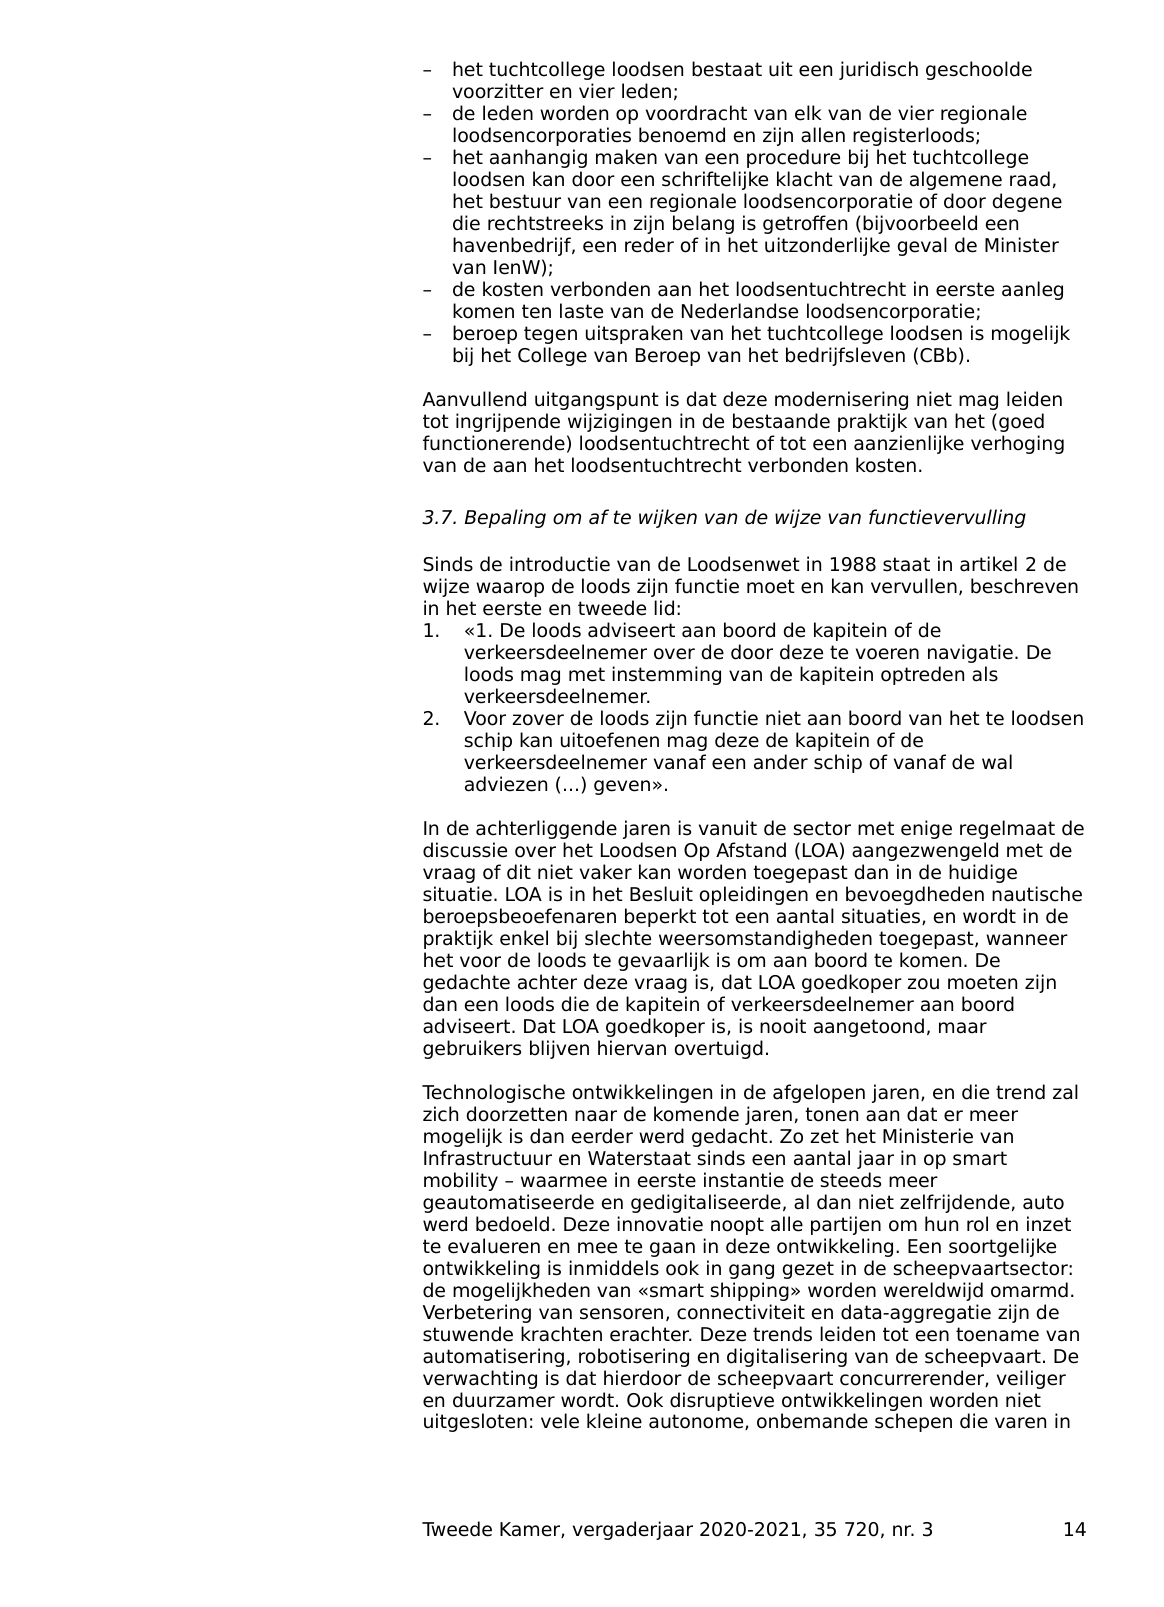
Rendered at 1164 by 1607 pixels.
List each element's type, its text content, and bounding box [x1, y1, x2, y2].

text Sinds de introductie van de Loodsenwet in 1988 staat in artikel 2 de wijze waarop de loods zijn functie moet en kan vervullen, beschreven in het eerste en tweede lid: [422, 554, 1087, 620]
text – de kosten verbonden aan het loodsentuchtrecht in eerste aanleg komen ten laste van de Nederlandse loodsencorporatie; [422, 279, 1087, 323]
text – beroep tegen uitspraken van het tuchtcollege loodsen is mogelijk bij het College van Beroep van het bedrijfsleven (CBb). [422, 323, 1087, 367]
text 2. Voor zover de loods zijn functie niet aan boord van het te loodsen schip kan uitoefenen mag deze de kapitein of de verkeersdeelnemer vanaf een ander schip of vanaf de wal adviezen (...) geven». [422, 708, 1087, 796]
text – het tuchtcollege loodsen bestaat uit een juridisch geschoolde voorzitter en vier leden; [422, 59, 1087, 103]
text In de achterliggende jaren is vanuit de sector met enige regelmaat de discussie over het Loodsen Op Afstand (LOA) aangezwengeld met de vraag of dit niet vaker kan worden toegepast dan in de huidige situatie. LOA is in het Besluit opleidingen en bevoegdheden nautische beroepsbeoefenaren beperkt tot een aantal situaties, en wordt in de praktijk enkel bij slechte weersomstandigheden toegepast, wanneer het voor de loods te gevaarlijk is om aan boord te komen. De gedachte achter deze vraag is, dat LOA goedkoper zou moeten zijn dan een loods die de kapitein of verkeersdeelnemer aan boord adviseert. Dat LOA goedkoper is, is nooit aangetoond, maar gebruikers blijven hiervan overtuigd. [422, 818, 1087, 1059]
text Technologische ontwikkelingen in de afgelopen jaren, en die trend zal zich doorzetten naar de komende jaren, tonen aan dat er meer mogelijk is dan eerder werd gedacht. Zo zet het Ministerie van Infrastructuur en Waterstaat sinds een aantal jaar in op smart mobility – waarmee in eerste instantie de steeds meer geautomatiseerde en gedigitaliseerde, al dan niet zelfrijdende, auto werd bedoeld. Deze innovatie noopt alle partijen om hun rol en inzet te evalueren en mee te gaan in deze ontwikkeling. Een soortgelijke ontwikkeling is inmiddels ook in gang gezet in de scheepvaartsector: de mogelijkheden van «smart shipping» worden wereldwijd omarmd. Verbetering van sensoren, connectiviteit en data-aggregatie zijn de stuwende krachten erachter. Deze trends leiden tot een toename van automatisering, robotisering en digitalisering van de scheepvaart. De verwachting is dat hierdoor de scheepvaart concurrerender, veiliger en duurzamer wordt. Ook disruptieve ontwikkelingen worden niet uitgesloten: vele kleine autonome, onbemande schepen die varen in [422, 1082, 1087, 1433]
subtitle 3.7. Bepaling om af te wijken van de wijze van functievervulling [422, 507, 1087, 529]
text 1. «1. De loods adviseert aan boord de kapitein of de verkeersdeelnemer over de door deze te voeren navigatie. De loods mag met instemming van de kapitein optreden als verkeersdeelnemer. [422, 620, 1087, 708]
text – de leden worden op voordracht van elk van de vier regionale loodsencorporaties benoemd en zijn allen registerloods; [422, 103, 1087, 147]
text Aanvullend uitgangspunt is dat deze modernisering niet mag leiden tot ingrijpende wijzigingen in de bestaande praktijk van het (goed functionerende) loodsentuchtrecht of tot een aanzienlijke verhoging van de aan het loodsentuchtrecht verbonden kosten. [422, 389, 1087, 477]
text – het aanhangig maken van een procedure bij het tuchtcollege loodsen kan door een schriftelijke klacht van de algemene raad, het bestuur van een regionale loodsencorporatie of door degene die rechtstreeks in zijn belang is getroffen (bijvoorbeeld een havenbedrijf, een reder of in het uitzonderlijke geval de Minister van IenW); [422, 147, 1087, 279]
